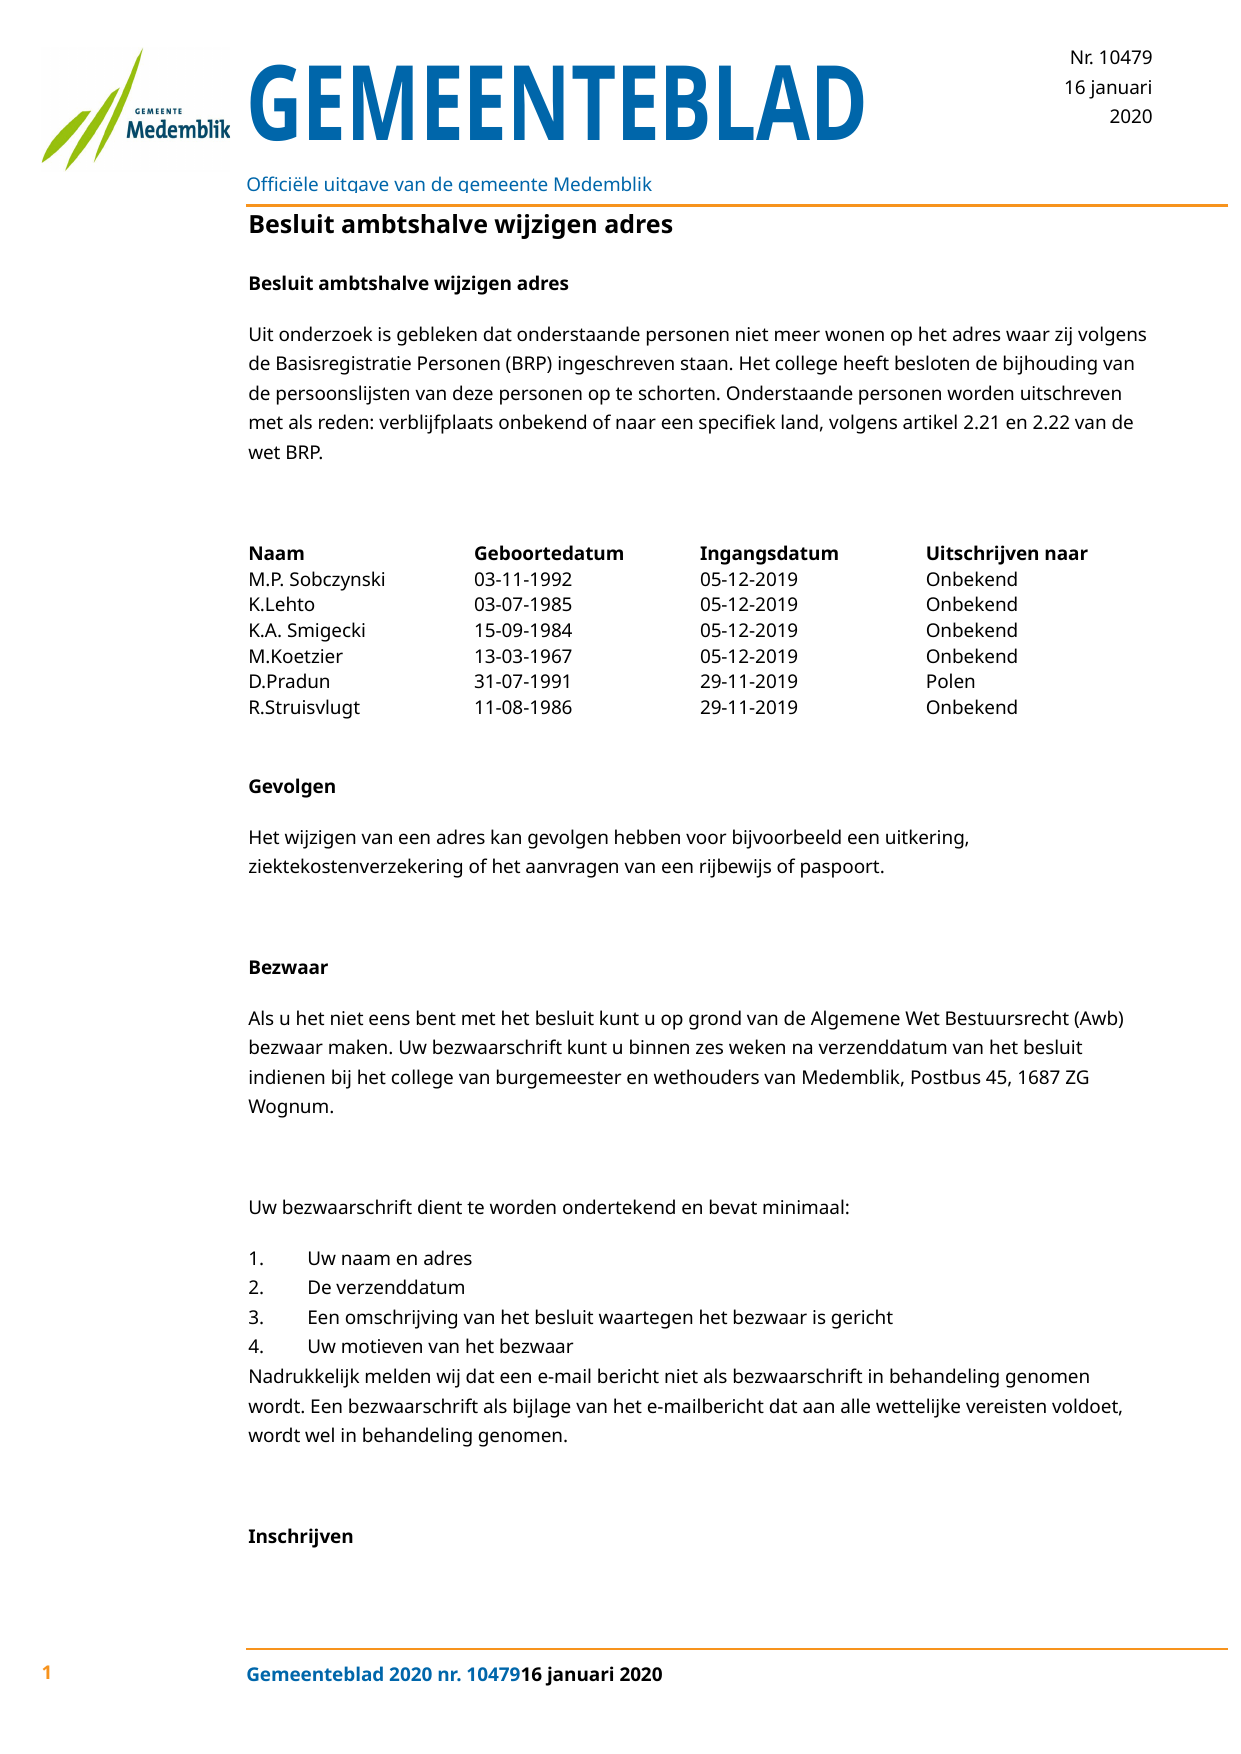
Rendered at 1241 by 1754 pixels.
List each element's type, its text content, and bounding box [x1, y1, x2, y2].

table_cell 05-12-2019 [700, 617, 926, 643]
text Besluit ambtshalve wijzigen adres [248, 207, 1152, 241]
table_cell 05-12-2019 [700, 591, 926, 617]
table_cell Onbekend [926, 617, 1152, 643]
text Gevolgen [248, 774, 1152, 799]
table_cell Onbekend [926, 694, 1152, 720]
table_cell K.Lehto [248, 591, 474, 617]
table_cell Onbekend [926, 643, 1152, 669]
text Bezwaar [248, 954, 1152, 980]
text Uit onderzoek is gebleken dat onderstaande personen niet meer wonen op het adres waar zij volgens de Basisregistratie Personen (BRP) ingeschreven staan. Het college heeft besloten de bijhouding van de persoonslijsten van deze personen op te schorten. Onderstaande personen worden uitschreven met als reden: verblijfplaats onbekend of naar een specifiek land, volgens artikel 2.21 en 2.22 van de wet BRP. [248, 321, 1152, 465]
table_cell 15-09-1984 [474, 617, 700, 643]
table_cell Onbekend [926, 591, 1152, 617]
text Het wijzigen van een adres kan gevolgen hebben voor bijvoorbeeld een uitkering, ziektekostenverzekering of het aanvragen van een rijbewijs of paspoort. [248, 824, 1152, 879]
table_header Geboortedatum [474, 540, 700, 566]
table_cell 03-07-1985 [474, 591, 700, 617]
table_cell 05-12-2019 [700, 566, 926, 591]
table_cell 11-08-1986 [474, 694, 700, 720]
table_cell M.P. Sobczynski [248, 566, 474, 591]
table_cell R.Struisvlugt [248, 694, 474, 720]
list Uw motieven van het bezwaar [248, 1334, 1152, 1359]
table_cell 05-12-2019 [700, 643, 926, 669]
table_cell 29-11-2019 [700, 669, 926, 694]
text Besluit ambtshalve wijzigen adres [248, 270, 1152, 296]
table_header Ingangsdatum [700, 540, 926, 566]
text Inschrijven [248, 1523, 1152, 1549]
table_cell Onbekend [926, 566, 1152, 591]
text Als u het niet eens bent met het besluit kunt u op grond van de Algemene Wet Bestuursrecht (Awb) bezwaar maken. Uw bezwaarschrift kunt u binnen zes weken na verzenddatum van het besluit indienen bij het college van burgemeester en wethouders van Medemblik, Postbus 45, 1687 ZG Wognum. [248, 1005, 1152, 1119]
table_cell D.Pradun [248, 669, 474, 694]
table_header Uitschrijven naar [926, 540, 1152, 566]
text Nadrukkelijk melden wij dat een e-mail bericht niet als bezwaarschrift in behandeling genomen wordt. Een bezwaarschrift als bijlage van het e-mailbericht dat aan alle wettelijke vereisten voldoet, wordt wel in behandeling genomen. [248, 1363, 1152, 1448]
table_cell M.Koetzier [248, 643, 474, 669]
list De verzenddatum [248, 1274, 1152, 1300]
list Uw naam en adres [248, 1245, 1152, 1271]
table_cell K.A. Smigecki [248, 617, 474, 643]
table_cell 31-07-1991 [474, 669, 700, 694]
list Een omschrijving van het besluit waartegen het bezwaar is gericht [248, 1304, 1152, 1330]
text Uw bezwaarschrift dient te worden ondertekend en bevat minimaal: [248, 1194, 1152, 1220]
table_cell 13-03-1967 [474, 643, 700, 669]
table_cell Polen [926, 669, 1152, 694]
picture [41, 47, 231, 172]
table_cell 29-11-2019 [700, 694, 926, 720]
table_header Naam [248, 540, 474, 566]
table_cell 03-11-1992 [474, 566, 700, 591]
